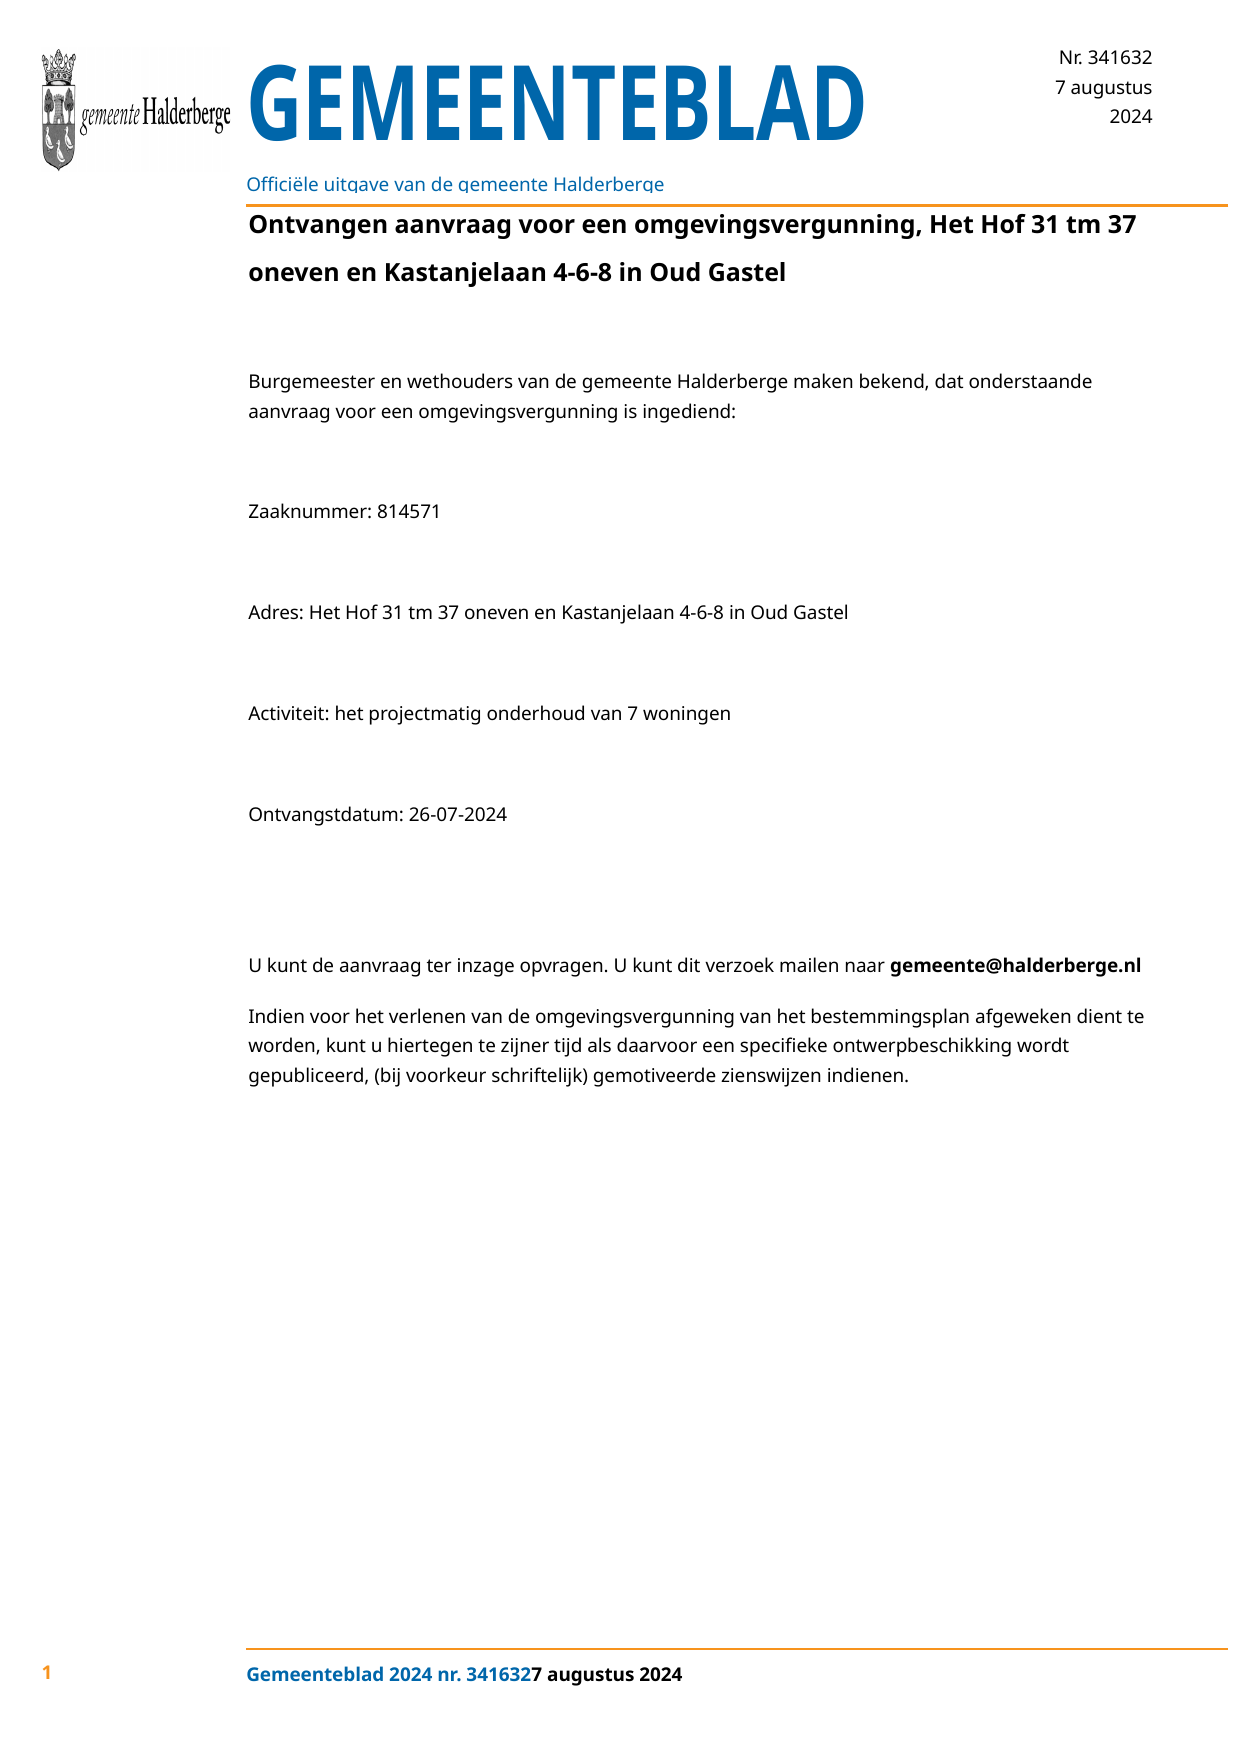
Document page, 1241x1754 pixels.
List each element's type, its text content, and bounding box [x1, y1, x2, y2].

text Burgemeester en wethouders van de gemeente Halderberge maken bekend, dat onderstaande aanvraag voor een omgevingsvergunning is ingediend: [248, 368, 1152, 424]
text Ontvangstdatum: 26-07-2024 [248, 801, 1152, 827]
text Zaaknummer: 814571 [248, 499, 1152, 524]
text Adres: Het Hof 31 tm 37 oneven en Kastanjelaan 4-6-8 in Oud Gastel [248, 599, 1152, 625]
text Activiteit: het projectmatig onderhoud van 7 woningen [248, 700, 1152, 726]
text Ontvangen aanvraag voor een omgevingsvergunning, Het Hof 31 tm 37 oneven en Kastanjelaan 4-6-8 in Oud Gastel [248, 207, 1152, 288]
picture [41, 47, 231, 172]
text U kunt de aanvraag ter inzage opvragen. U kunt dit verzoek mailen naar gemeente@halderberge.nl [248, 952, 1152, 978]
text Indien voor het verlenen van de omgevingsvergunning van het bestemmingsplan afgeweken dient te worden, kunt u hiertegen te zijner tijd als daarvoor een specifieke ontwerpbeschikking wordt gepubliceerd, (bij voorkeur schriftelijk) gemotiveerde zienswijzen indienen. [248, 1003, 1152, 1088]
